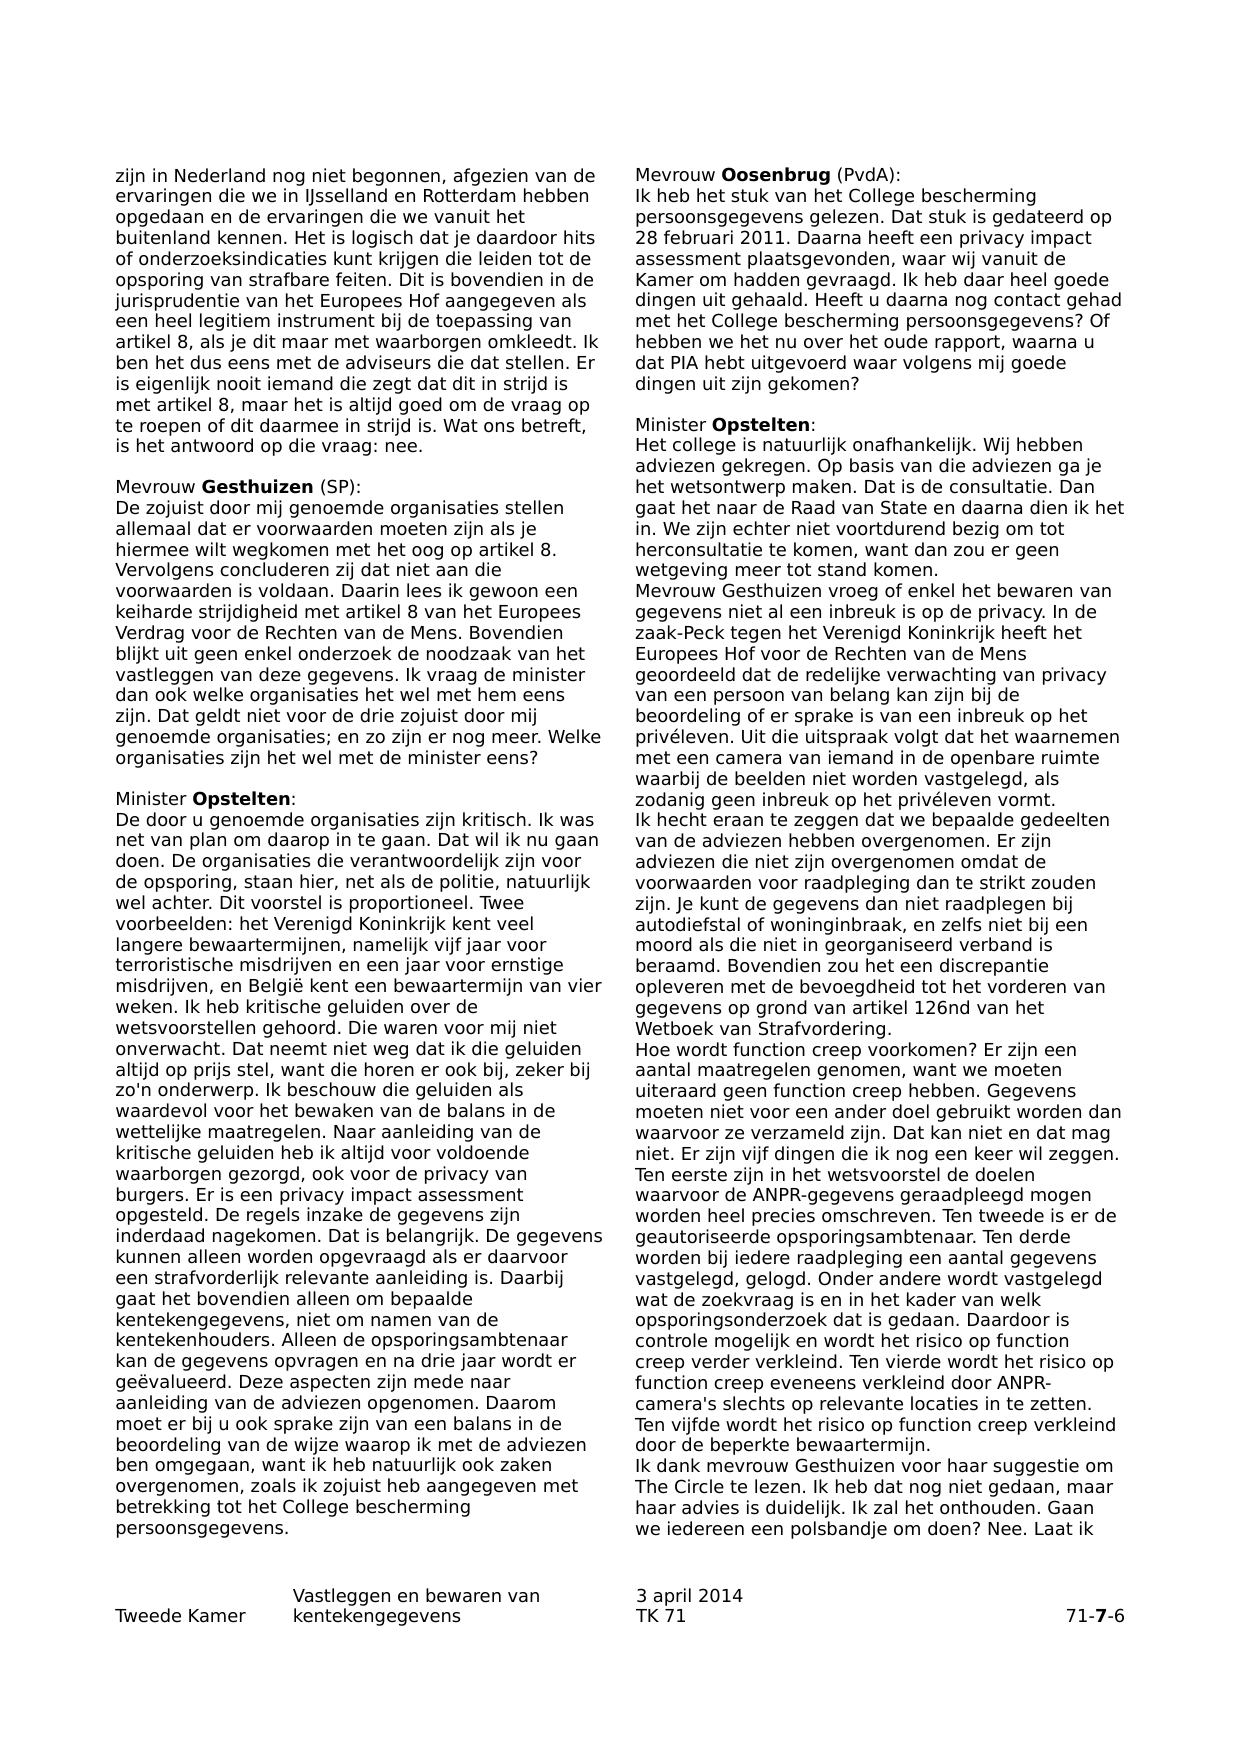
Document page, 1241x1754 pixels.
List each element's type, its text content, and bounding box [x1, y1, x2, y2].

text De zojuist door mij genoemde organisaties stellen allemaal dat er voorwaarden moeten zijn als je hiermee wilt wegkomen met het oog op artikel 8. Vervolgens concluderen zij dat niet aan die voorwaarden is voldaan. Daarin lees ik gewoon een keiharde strijdigheid met artikel 8 van het Europees Verdrag voor de Rechten van de Mens. Bovendien blijkt uit geen enkel onderzoek de noodzaak van het vastleggen van deze gegevens. Ik vraag de minister dan ook welke organisaties het wel met hem eens zijn. Dat geldt niet voor de drie zojuist door mij genoemde organisaties; en zo zijn er nog meer. Welke organisaties zijn het wel met de minister eens? [115, 498, 605, 768]
text Minister Opstelten: [635, 414, 1125, 435]
text Minister Opstelten: [115, 788, 605, 809]
text Ik hecht eraan te zeggen dat we bepaalde gedeelten van de adviezen hebben overgenomen. Er zijn adviezen die niet zijn overgenomen omdat de voorwaarden voor raadpleging dan te strikt zouden zijn. Je kunt de gegevens dan niet raadplegen bij autodiefstal of woninginbraak, en zelfs niet bij een moord als die niet in georganiseerd verband is beraamd. Bovendien zou het een discrepantie opleveren met de bevoegdheid tot het vorderen van gegevens op grond van artikel 126nd van het Wetboek van Strafvordering. [635, 810, 1125, 1039]
text De door u genoemde organisaties zijn kritisch. Ik was net van plan om daarop in te gaan. Dat wil ik nu gaan doen. De organisaties die verantwoordelijk zijn voor de opsporing, staan hier, net als de politie, natuurlijk wel achter. Dit voorstel is proportioneel. Twee voorbeelden: het Verenigd Koninkrijk kent veel langere bewaartermijnen, namelijk vijf jaar voor terroristische misdrijven en een jaar voor ernstige misdrijven, en België kent een bewaartermijn van vier weken. Ik heb kritische geluiden over de wetsvoorstellen gehoord. Die waren voor mij niet onverwacht. Dat neemt niet weg dat ik die geluiden altijd op prijs stel, want die horen er ook bij, zeker bij zo'n onderwerp. Ik beschouw die geluiden als waardevol voor het bewaken van de balans in de wettelijke maatregelen. Naar aanleiding van de kritische geluiden heb ik altijd voor voldoende waarborgen gezorgd, ook voor de privacy van burgers. Er is een privacy impact assessment opgesteld. De regels inzake de gegevens zijn inderdaad nagekomen. Dat is belangrijk. De gegevens kunnen alleen worden opgevraagd als er daarvoor een strafvorderlijk relevante aanleiding is. Daarbij gaat het bovendien alleen om bepaalde kentekengegevens, niet om namen van de kentekenhouders. Alleen de opsporingsambtenaar kan de gegevens opvragen en na drie jaar wordt er geëvalueerd. Deze aspecten zijn mede naar aanleiding van de adviezen opgenomen. Daarom moet er bij u ook sprake zijn van een balans in de beoordeling van de wijze waarop ik met de adviezen ben omgegaan, want ik heb natuurlijk ook zaken overgenomen, zoals ik zojuist heb aangegeven met betrekking tot het College bescherming persoonsgegevens. [115, 809, 605, 1538]
text Mevrouw Gesthuizen (SP): [115, 477, 605, 498]
text Ik dank mevrouw Gesthuizen voor haar suggestie om The Circle te lezen. Ik heb dat nog niet gedaan, maar haar advies is duidelijk. Ik zal het onthouden. Gaan we iedereen een polsbandje om doen? Nee. Laat ik [635, 1456, 1125, 1539]
text Mevrouw Gesthuizen vroeg of enkel het bewaren van gegevens niet al een inbreuk is op de privacy. In de zaak-Peck tegen het Verenigd Koninkrijk heeft het Europees Hof voor de Rechten van de Mens geoordeeld dat de redelijke verwachting van privacy van een persoon van belang kan zijn bij de beoordeling of er sprake is van een inbreuk op het privéleven. Uit die uitspraak volgt dat het waarnemen met een camera van iemand in de openbare ruimte waarbij de beelden niet worden vastgelegd, als zodanig geen inbreuk op het privéleven vormt. [635, 581, 1125, 810]
text Het college is natuurlijk onafhankelijk. Wij hebben adviezen gekregen. Op basis van die adviezen ga je het wetsontwerp maken. Dat is de consultatie. Dan gaat het naar de Raad van State en daarna dien ik het in. We zijn echter niet voortdurend bezig om tot herconsultatie te komen, want dan zou er geen wetgeving meer tot stand komen. [635, 435, 1125, 581]
text zijn in Nederland nog niet begonnen, afgezien van de ervaringen die we in IJsselland en Rotterdam hebben opgedaan en de ervaringen die we vanuit het buitenland kennen. Het is logisch dat je daardoor hits of onderzoeksindicaties kunt krijgen die leiden tot de opsporing van strafbare feiten. Dit is bovendien in de jurisprudentie van het Europees Hof aangegeven als een heel legitiem instrument bij de toepassing van artikel 8, als je dit maar met waarborgen omkleedt. Ik ben het dus eens met de adviseurs die dat stellen. Er is eigenlijk nooit iemand die zegt dat dit in strijd is met artikel 8, maar het is altijd goed om de vraag op te roepen of dit daarmee in strijd is. Wat ons betreft, is het antwoord op die vraag: nee. [115, 165, 605, 457]
text Ik heb het stuk van het College bescherming persoonsgegevens gelezen. Dat stuk is gedateerd op 28 februari 2011. Daarna heeft een privacy impact assessment plaatsgevonden, waar wij vanuit de Kamer om hadden gevraagd. Ik heb daar heel goede dingen uit gehaald. Heeft u daarna nog contact gehad met het College bescherming persoonsgegevens? Of hebben we het nu over het oude rapport, waarna u dat PIA hebt uitgevoerd waar volgens mij goede dingen uit zijn gekomen? [635, 186, 1125, 394]
text Hoe wordt function creep voorkomen? Er zijn een aantal maatregelen genomen, want we moeten uiteraard geen function creep hebben. Gegevens moeten niet voor een ander doel gebruikt worden dan waarvoor ze verzameld zijn. Dat kan niet en dat mag niet. Er zijn vijf dingen die ik nog een keer wil zeggen. Ten eerste zijn in het wetsvoorstel de doelen waarvoor de ANPR-gegevens geraadpleegd mogen worden heel precies omschreven. Ten tweede is er de geautoriseerde opsporingsambtenaar. Ten derde worden bij iedere raadpleging een aantal gegevens vastgelegd, gelogd. Onder andere wordt vastgelegd wat de zoekvraag is en in het kader van welk opsporingsonderzoek dat is gedaan. Daardoor is controle mogelijk en wordt het risico op function creep verder verkleind. Ten vierde wordt het risico op function creep eveneens verkleind door ANPR-camera's slechts op relevante locaties in te zetten. Ten vijfde wordt het risico op function creep verkleind door de beperkte bewaartermijn. [635, 1039, 1125, 1456]
text Mevrouw Oosenbrug (PvdA): [635, 165, 1125, 186]
